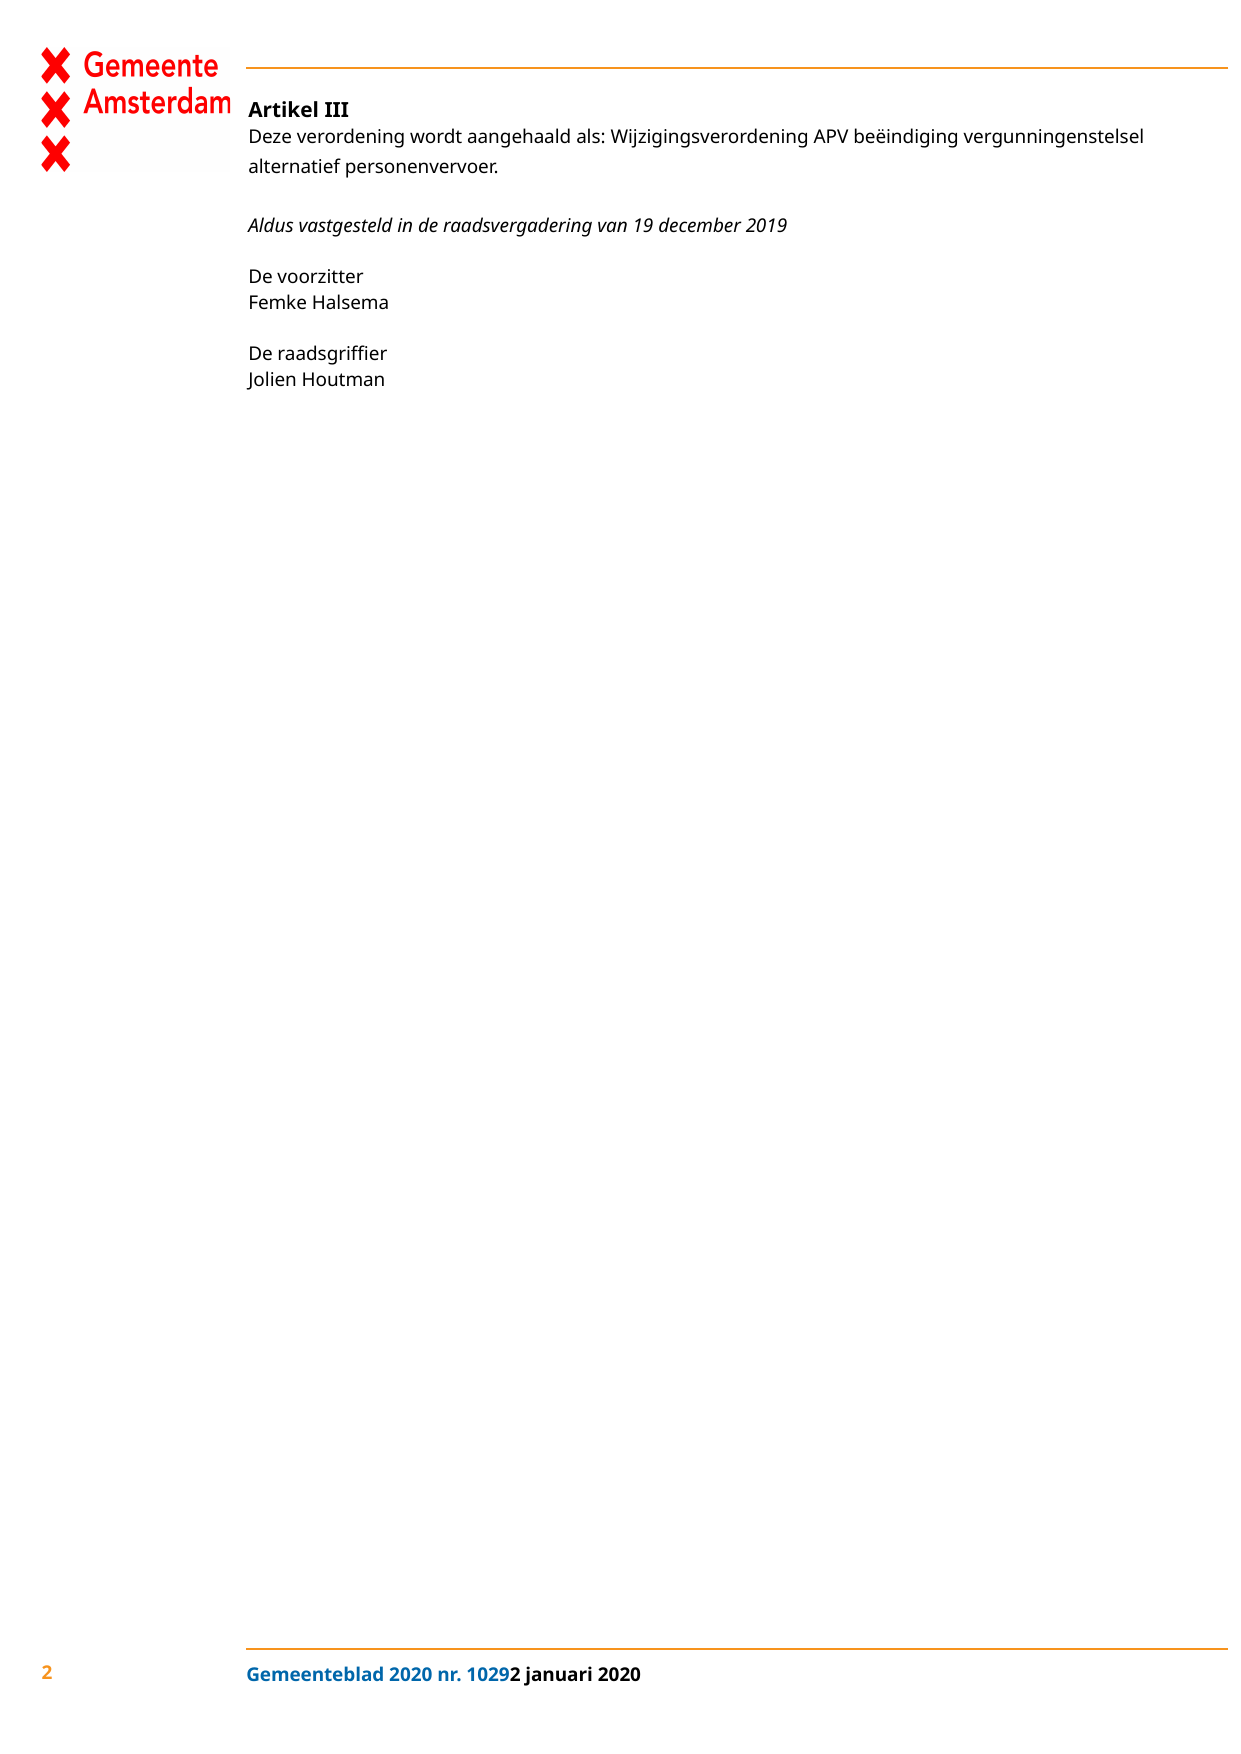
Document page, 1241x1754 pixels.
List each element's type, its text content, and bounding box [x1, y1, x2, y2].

picture [41, 47, 231, 172]
text De raadsgriffier [248, 341, 1152, 366]
text De voorzitter [248, 263, 1152, 289]
text Deze verordening wordt aangehaald als: Wijzigingsverordening APV beëindiging vergunningenstelsel alternatief personenvervoer. [248, 123, 1152, 178]
text Artikel III [248, 95, 1152, 123]
text Jolien Houtman [248, 366, 1152, 392]
text Femke Halsema [248, 289, 1152, 315]
text Aldus vastgesteld in de raadsvergadering van 19 december 2019 [248, 212, 1152, 238]
